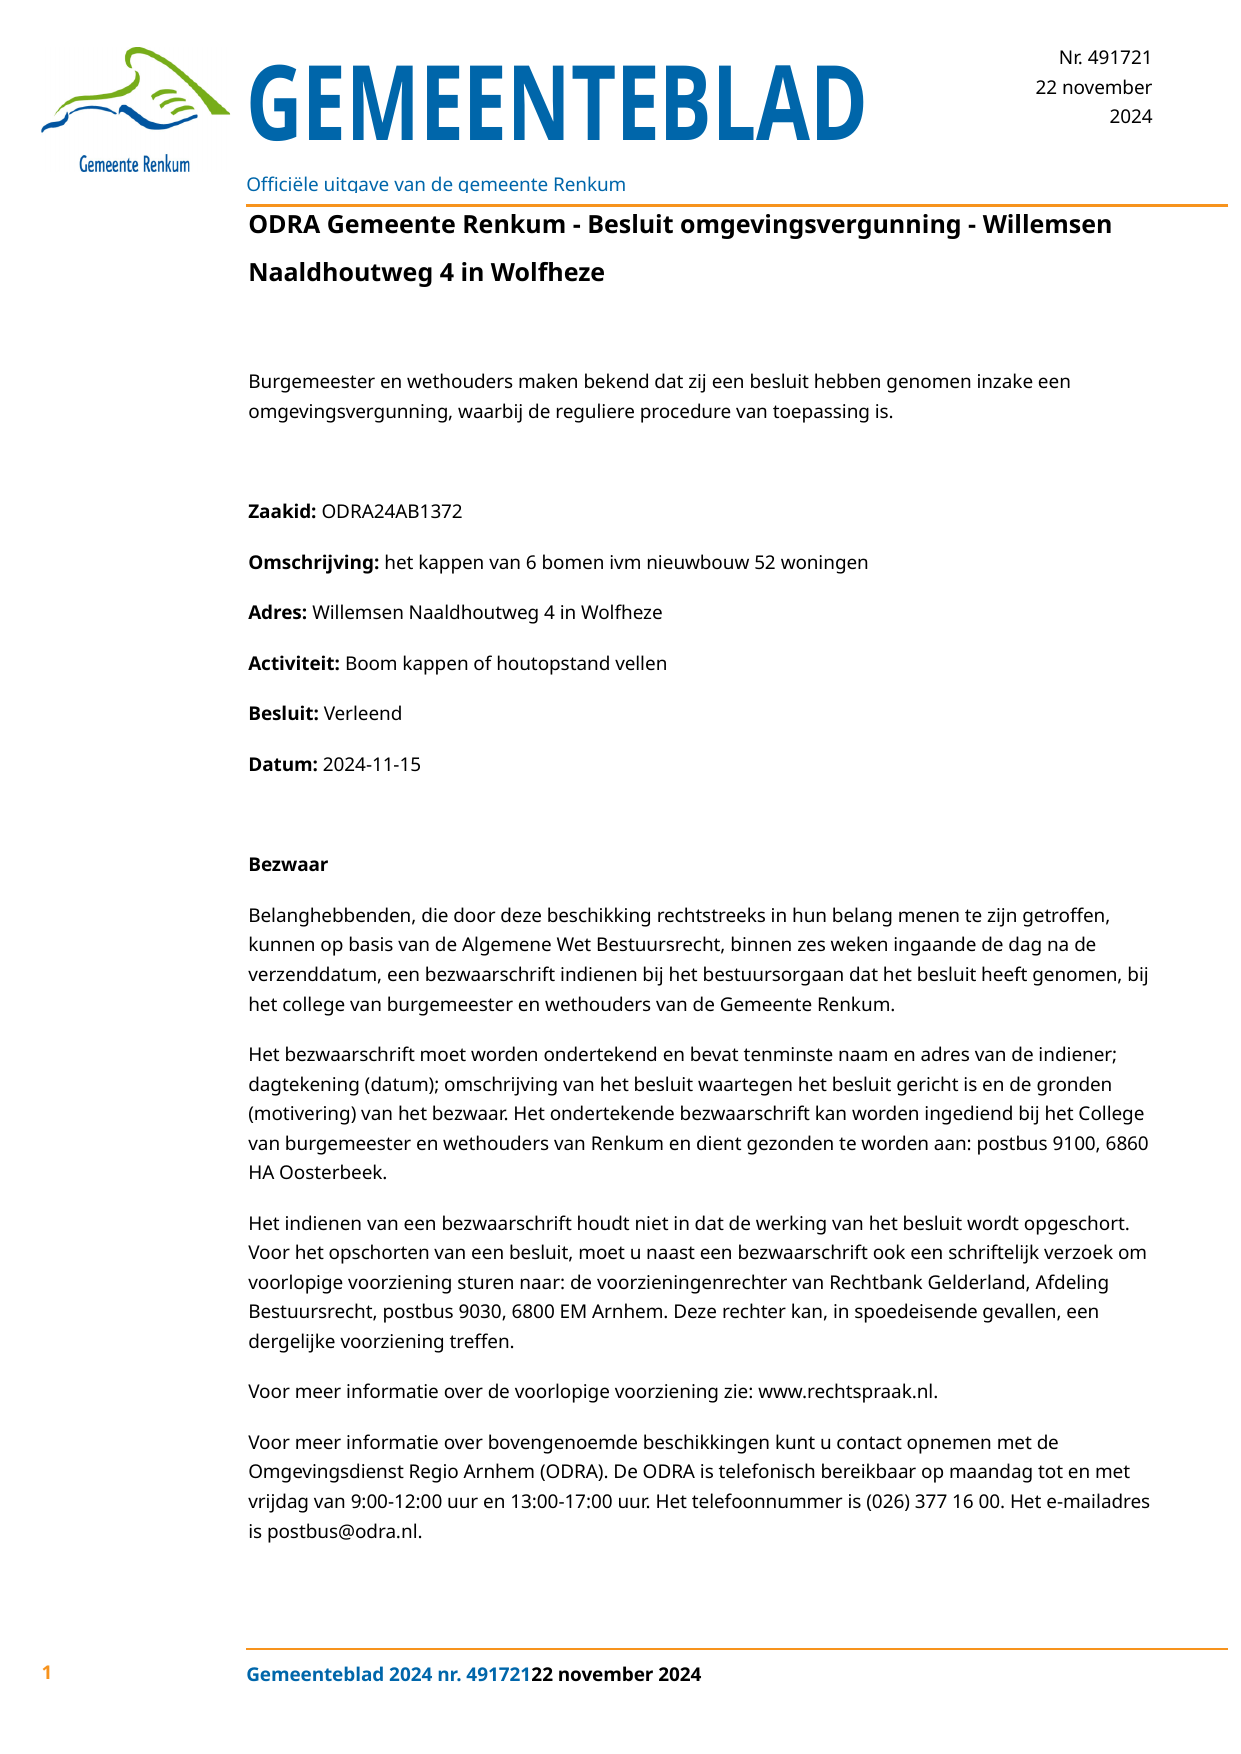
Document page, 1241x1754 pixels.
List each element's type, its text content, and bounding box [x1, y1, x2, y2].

text Besluit: Verleend [248, 700, 1152, 726]
text ODRA Gemeente Renkum - Besluit omgevingsvergunning - Willemsen Naaldhoutweg 4 in Wolfheze [248, 207, 1152, 288]
text Het bezwaarschrift moet worden ondertekend en bevat tenminste naam en adres van de indiener; dagtekening (datum); omschrijving van het besluit waartegen het besluit gericht is en de gronden (motivering) van het bezwaar. Het ondertekende bezwaarschrift kan worden ingediend bij het College van burgemeester en wethouders van Renkum en dient gezonden te worden aan: postbus 9100, 6860 HA Oosterbeek. [248, 1041, 1152, 1185]
text Activiteit: Boom kappen of houtopstand vellen [248, 650, 1152, 676]
text Het indienen van een bezwaarschrift houdt niet in dat de werking van het besluit wordt opgeschort. Voor het opschorten van een besluit, moet u naast een bezwaarschrift ook een schriftelijk verzoek om voorlopige voorziening sturen naar: de voorzieningenrechter van Rechtbank Gelderland, Afdeling Bestuursrecht, postbus 9030, 6800 EM Arnhem. Deze rechter kan, in spoedeisende gevallen, een dergelijke voorziening treffen. [248, 1210, 1152, 1354]
text Zaakid: ODRA24AB1372 [248, 499, 1152, 524]
text Datum: 2024-11-15 [248, 751, 1152, 777]
text Burgemeester en wethouders maken bekend dat zij een besluit hebben genomen inzake een omgevingsvergunning, waarbij de reguliere procedure van toepassing is. [248, 368, 1152, 424]
picture [41, 47, 231, 172]
text Bezwaar [248, 852, 1152, 877]
text Voor meer informatie over de voorlopige voorziening zie: www.rechtspraak.nl. [248, 1379, 1152, 1404]
text Adres: Willemsen Naaldhoutweg 4 in Wolfheze [248, 599, 1152, 625]
text Voor meer informatie over bovengenoemde beschikkingen kunt u contact opnemen met de Omgevingsdienst Regio Arnhem (ODRA). De ODRA is telefonisch bereikbaar op maandag tot en met vrijdag van 9:00-12:00 uur en 13:00-17:00 uur. Het telefoonnummer is (026) 377 16 00. Het e-mailadres is postbus@odra.nl. [248, 1429, 1152, 1544]
text Belanghebbenden, die door deze beschikking rechtstreeks in hun belang menen te zijn getroffen, kunnen op basis van de Algemene Wet Bestuursrecht, binnen zes weken ingaande de dag na de verzenddatum, een bezwaarschrift indienen bij het bestuursorgaan dat het besluit heeft genomen, bij het college van burgemeester en wethouders van de Gemeente Renkum. [248, 902, 1152, 1017]
text Omschrijving: het kappen van 6 bomen ivm nieuwbouw 52 woningen [248, 549, 1152, 575]
